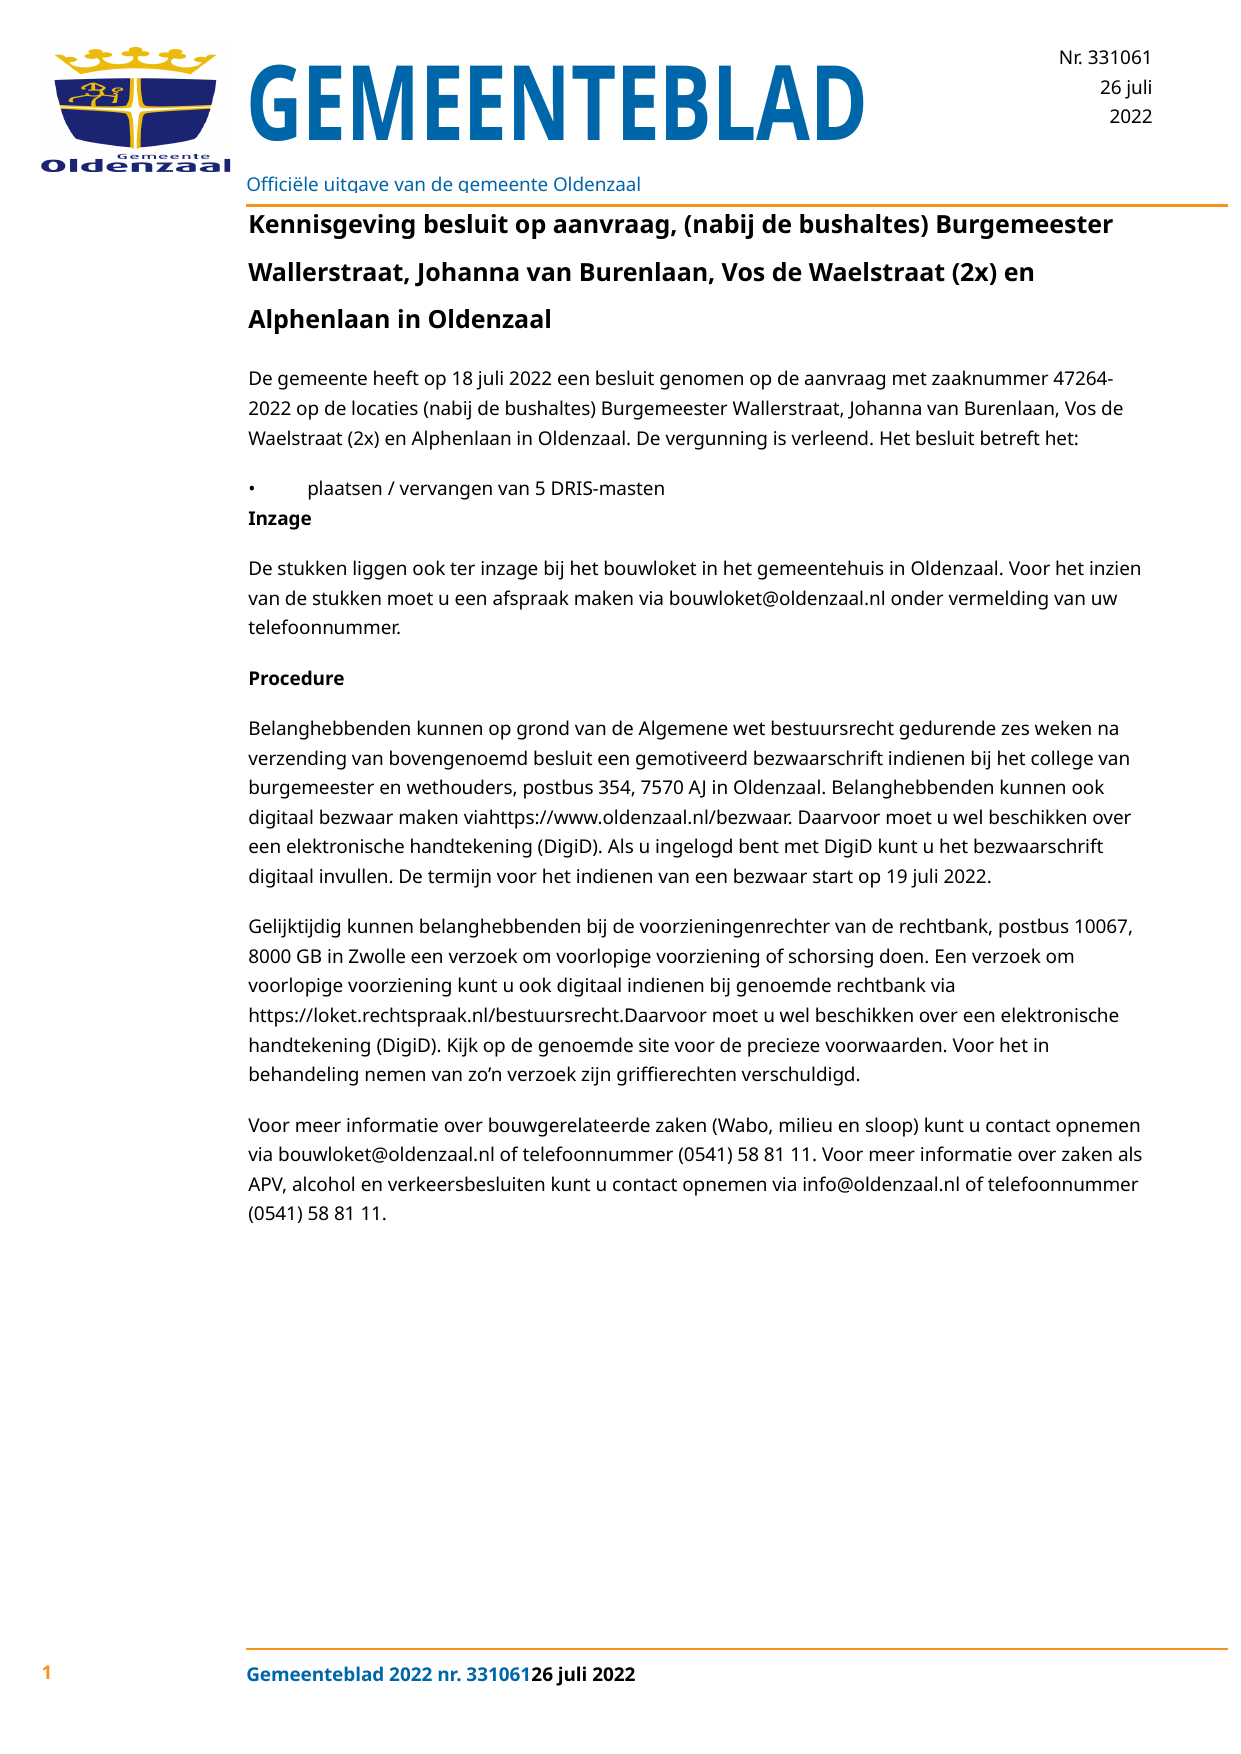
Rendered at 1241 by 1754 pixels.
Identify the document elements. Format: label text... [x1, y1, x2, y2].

text Kennisgeving besluit op aanvraag, (nabij de bushaltes) Burgemeester Wallerstraat, Johanna van Burenlaan, Vos de Waelstraat (2x) en Alphenlaan in Oldenzaal [248, 207, 1152, 336]
text Procedure [248, 665, 1152, 690]
text Belanghebbenden kunnen op grond van de Algemene wet bestuursrecht gedurende zes weken na verzending van bovengenoemd besluit een gemotiveerd bezwaarschrift indienen bij het college van burgemeester en wethouders, postbus 354, 7570 AJ in Oldenzaal. Belanghebbenden kunnen ook digitaal bezwaar maken viahttps://www.oldenzaal.nl/bezwaar. Daarvoor moet u wel beschikken over een elektronische handtekening (DigiD). Als u ingelogd bent met DigiD kunt u het bezwaarschrift digitaal invullen. De termijn voor het indienen van een bezwaar start op 19 juli 2022. [248, 715, 1152, 889]
picture [41, 47, 231, 172]
text Gelijktijdig kunnen belanghebbenden bij de voorzieningenrechter van de rechtbank, postbus 10067, 8000 GB in Zwolle een verzoek om voorlopige voorziening of schorsing doen. Een verzoek om voorlopige voorziening kunt u ook digitaal indienen bij genoemde rechtbank via https://loket.rechtspraak.nl/bestuursrecht.Daarvoor moet u wel beschikken over een elektronische handtekening (DigiD). Kijk op de genoemde site voor de precieze voorwaarden. Voor het in behandeling nemen van zo’n verzoek zijn griffierechten verschuldigd. [248, 913, 1152, 1087]
text De stukken liggen ook ter inzage bij het bouwloket in het gemeentehuis in Oldenzaal. Voor het inzien van de stukken moet u een afspraak maken via bouwloket@oldenzaal.nl onder vermelding van uw telefoonnummer. [248, 555, 1152, 640]
text Inzage [248, 505, 1152, 530]
list plaatsen / vervangen van 5 DRIS-masten [248, 475, 1152, 501]
text Voor meer informatie over bouwgerelateerde zaken (Wabo, milieu en sloop) kunt u contact opnemen via bouwloket@oldenzaal.nl of telefoonnummer (0541) 58 81 11. Voor meer informatie over zaken als APV, alcohol en verkeersbesluiten kunt u contact opnemen via info@oldenzaal.nl of telefoonnummer (0541) 58 81 11. [248, 1112, 1152, 1226]
text De gemeente heeft op 18 juli 2022 een besluit genomen op de aanvraag met zaaknummer 47264-2022 op de locaties (nabij de bushaltes) Burgemeester Wallerstraat, Johanna van Burenlaan, Vos de Waelstraat (2x) en Alphenlaan in Oldenzaal. De vergunning is verleend. Het besluit betreft het: [248, 366, 1152, 450]
